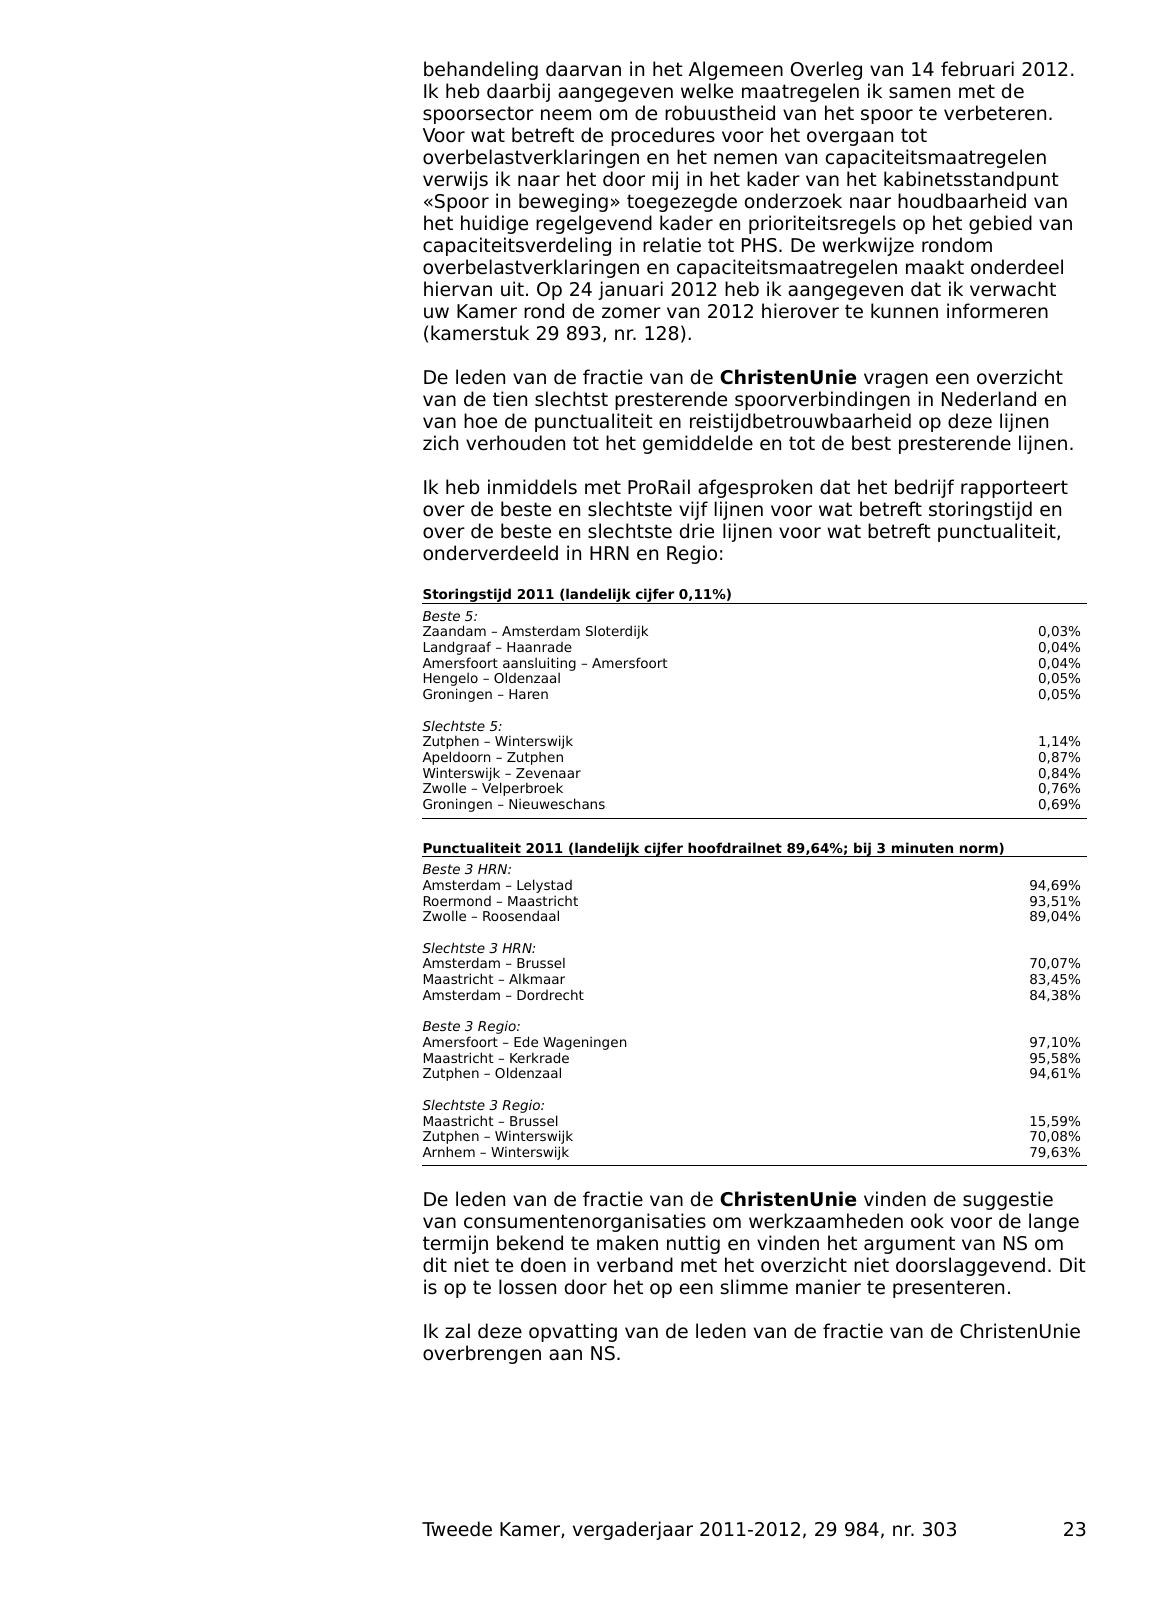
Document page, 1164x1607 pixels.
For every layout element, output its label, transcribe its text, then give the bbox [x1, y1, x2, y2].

table_cell Arnhem – Winterswijk [422, 1145, 954, 1165]
table_cell [954, 925, 1087, 941]
table_cell 94,61% [954, 1066, 1087, 1082]
text Ik zal deze opvatting van de leden van de fractie van de ChristenUnie overbrengen aan NS. [422, 1321, 1087, 1365]
table_cell 15,59% [954, 1114, 1087, 1129]
table_cell 0,03% [954, 624, 1087, 640]
table_cell 95,58% [954, 1051, 1087, 1066]
table_cell Apeldoorn – Zutphen [422, 750, 954, 766]
table_cell [954, 1082, 1087, 1098]
table_header Storingstijd 2011 (landelijk cijfer 0,11%) [422, 587, 1087, 603]
table_cell [954, 941, 1087, 956]
table_cell [954, 1098, 1087, 1113]
table_cell Maastricht – Brussel [422, 1114, 954, 1129]
table_cell 0,69% [954, 797, 1087, 817]
table_cell [954, 604, 1087, 624]
table_cell Amsterdam – Brussel [422, 956, 954, 972]
table_cell [954, 1019, 1087, 1035]
table_cell Slechtste 3 Regio: [422, 1098, 954, 1113]
table_cell Groningen – Nieuweschans [422, 797, 954, 817]
table_cell Maastricht – Alkmaar [422, 972, 954, 988]
table_cell 70,08% [954, 1129, 1087, 1145]
table_cell Roermond – Maastricht [422, 893, 954, 909]
table_cell Slechtste 3 HRN: [422, 941, 954, 956]
table_cell Groningen – Haren [422, 687, 954, 703]
table_cell [954, 857, 1087, 878]
table_cell 79,63% [954, 1145, 1087, 1165]
table_cell Zutphen – Winterswijk [422, 734, 954, 750]
table_cell [954, 1004, 1087, 1019]
table_cell [422, 1082, 954, 1098]
table_cell 0,04% [954, 640, 1087, 656]
table_cell 0,05% [954, 687, 1087, 703]
table_cell 0,05% [954, 671, 1087, 687]
table_cell 89,04% [954, 909, 1087, 925]
table_cell Beste 5: [422, 604, 954, 624]
table_cell Amsterdam – Dordrecht [422, 988, 954, 1003]
text Ik heb inmiddels met ProRail afgesproken dat het bedrijf rapporteert over de beste en slechtste vijf lijnen voor wat betreft storingstijd en over de beste en slechtste drie lijnen voor wat betreft punctualiteit, onderverdeeld in HRN en Regio: [422, 477, 1087, 565]
table_cell Slechtste 5: [422, 719, 954, 734]
table_cell 93,51% [954, 893, 1087, 909]
table_cell Beste 3 HRN: [422, 857, 954, 878]
text behandeling daarvan in het Algemeen Overleg van 14 februari 2012. Ik heb daarbij aangegeven welke maatregelen ik samen met de spoorsector neem om de robuustheid van het spoor te verbeteren. Voor wat betreft de procedures voor het overgaan tot overbelastverklaringen en het nemen van capaciteitsmaatregelen verwijs ik naar het door mij in het kader van het kabinetsstandpunt «Spoor in beweging» toegezegde onderzoek naar houdbaarheid van het huidige regelgevend kader en prioriteitsregels op het gebied van capaciteitsverdeling in relatie tot PHS. De werkwijze rondom overbelastverklaringen en capaciteitsmaatregelen maakt onderdeel hiervan uit. Op 24 januari 2012 heb ik aangegeven dat ik verwacht uw Kamer rond de zomer van 2012 hierover te kunnen informeren (kamerstuk 29 893, nr. 128). [422, 59, 1087, 345]
table_cell 97,10% [954, 1035, 1087, 1051]
table_cell [954, 719, 1087, 734]
table_cell 0,87% [954, 750, 1087, 766]
table_cell Hengelo – Oldenzaal [422, 671, 954, 687]
table_cell Winterswijk – Zevenaar [422, 766, 954, 781]
table_cell 94,69% [954, 878, 1087, 893]
text De leden van de fractie van de ChristenUnie vragen een overzicht van de tien slechtst presterende spoorverbindingen in Nederland en van hoe de punctualiteit en reistijdbetrouwbaarheid op deze lijnen zich verhouden tot het gemiddelde en tot de best presterende lijnen. [422, 367, 1087, 455]
table_cell Zaandam – Amsterdam Sloterdijk [422, 624, 954, 640]
table_cell Maastricht – Kerkrade [422, 1051, 954, 1066]
table_cell Zwolle – Velperbroek [422, 781, 954, 797]
table_cell 0,04% [954, 656, 1087, 671]
table_cell [422, 925, 954, 941]
table_cell 84,38% [954, 988, 1087, 1003]
table_cell 0,76% [954, 781, 1087, 797]
table_cell 0,84% [954, 766, 1087, 781]
table_cell Amersfoort aansluiting – Amersfoort [422, 656, 954, 671]
table_cell Zutphen – Oldenzaal [422, 1066, 954, 1082]
table_cell Zwolle – Roosendaal [422, 909, 954, 925]
table_cell [954, 703, 1087, 718]
table_cell Beste 3 Regio: [422, 1019, 954, 1035]
table_header Punctualiteit 2011 (landelijk cijfer hoofdrailnet 89,64%; bij 3 minuten norm) [422, 840, 1087, 856]
table_cell Zutphen – Winterswijk [422, 1129, 954, 1145]
table_cell Amersfoort – Ede Wageningen [422, 1035, 954, 1051]
table_cell [422, 1004, 954, 1019]
table_cell 83,45% [954, 972, 1087, 988]
table_cell [422, 703, 954, 718]
table_cell Amsterdam – Lelystad [422, 878, 954, 893]
table_cell Landgraaf – Haanrade [422, 640, 954, 656]
text De leden van de fractie van de ChristenUnie vinden de suggestie van consumentenorganisaties om werkzaamheden ook voor de lange termijn bekend te maken nuttig en vinden het argument van NS om dit niet te doen in verband met het overzicht niet doorslaggevend. Dit is op te lossen door het op een slimme manier te presenteren. [422, 1189, 1087, 1298]
table_cell 70,07% [954, 956, 1087, 972]
table_cell 1,14% [954, 734, 1087, 750]
